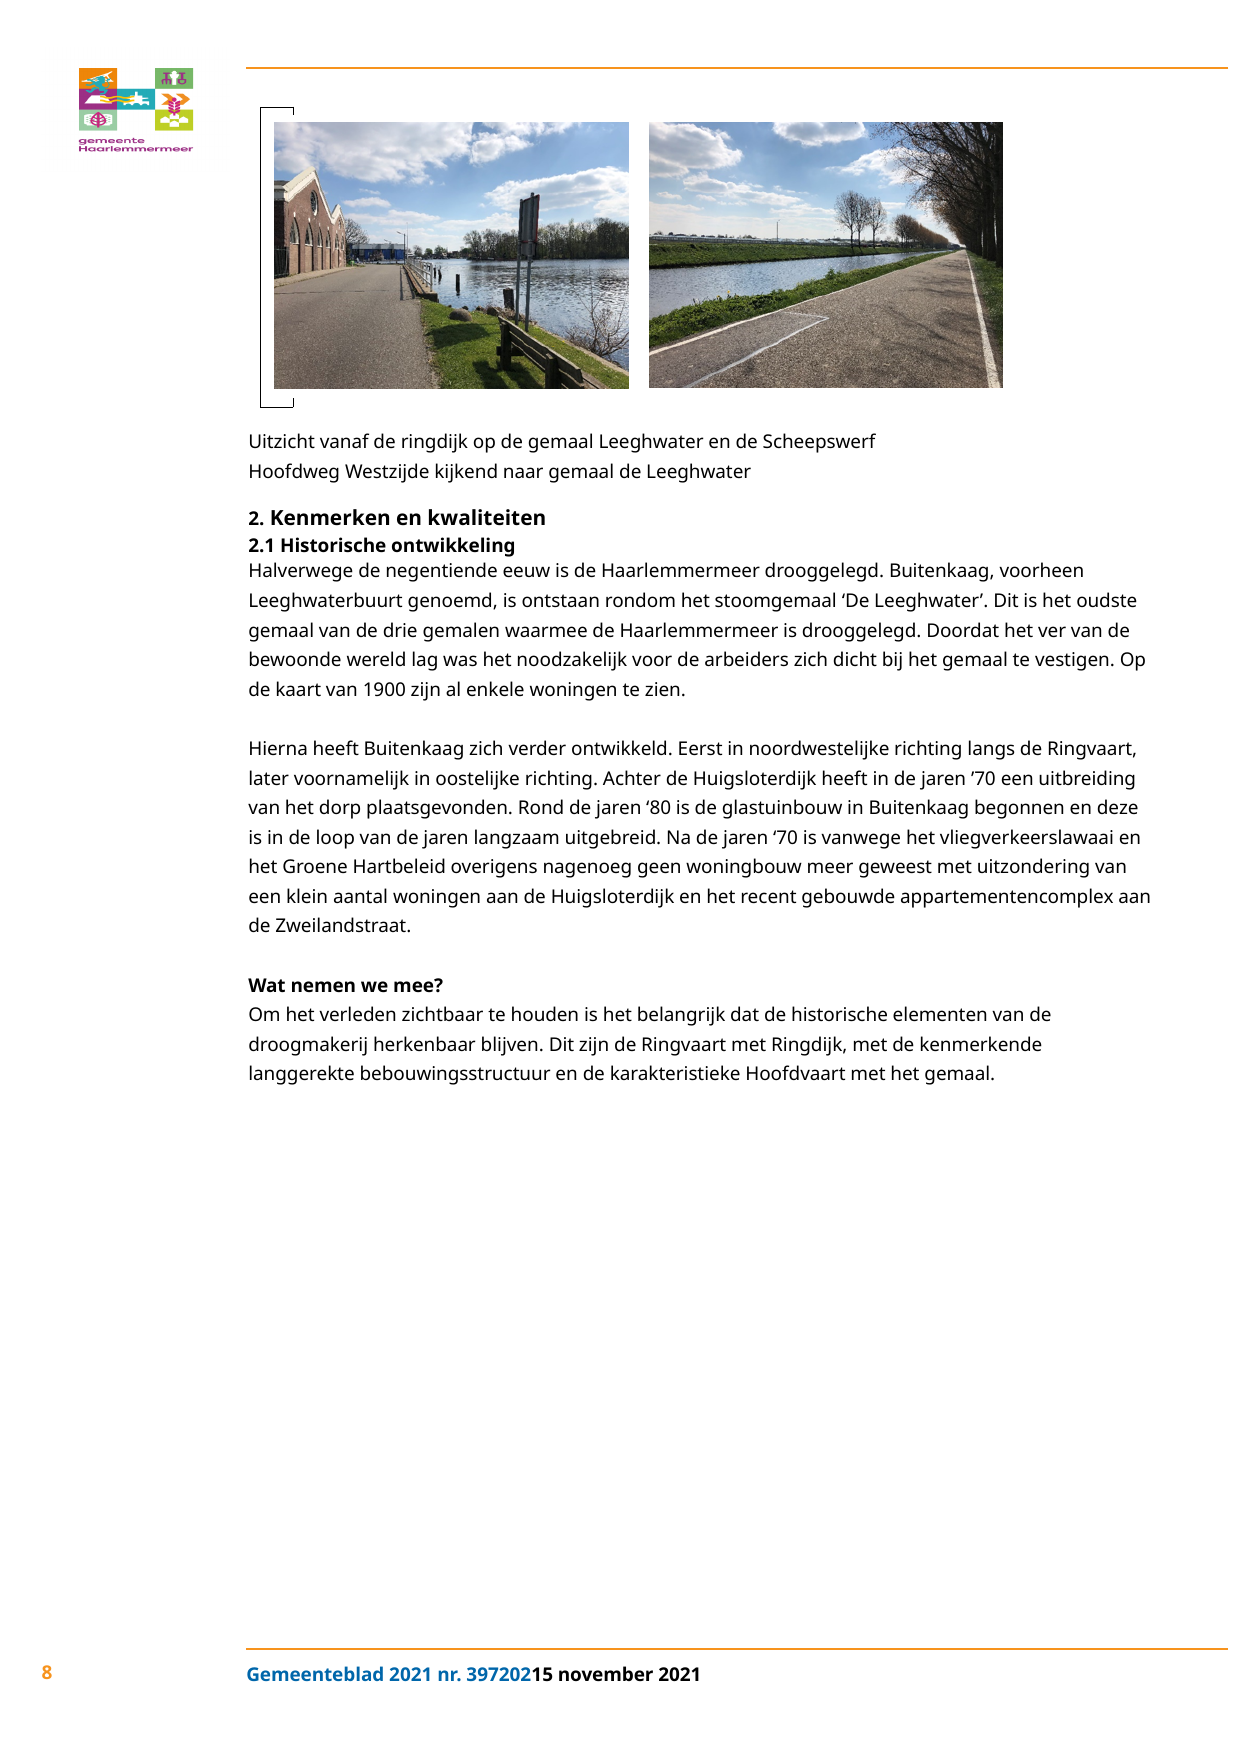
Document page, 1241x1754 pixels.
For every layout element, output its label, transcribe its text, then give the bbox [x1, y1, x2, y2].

text Halverwege de negentiende eeuw is de Haarlemmermeer drooggelegd. Buitenkaag, voorheen Leeghwaterbuurt genoemd, is ontstaan rondom het stoomgemaal ‘De Leeghwater’. Dit is het oudste gemaal van de drie gemalen waarmee de Haarlemmermeer is drooggelegd. Doordat het ver van de bewoonde wereld lag was het noodzakelijk voor de arbeiders zich dicht bij het gemaal te vestigen. Op de kaart van 1900 zijn al enkele woningen te zien. [248, 558, 1152, 702]
picture [268, 115, 1008, 398]
picture [41, 47, 231, 172]
text 2. Kenmerken en kwaliteiten [248, 503, 1152, 532]
text Om het verleden zichtbaar te houden is het belangrijk dat de historische elementen van de droogmakerij herkenbaar blijven. Dit zijn de Ringvaart met Ringdijk, met de kenmerkende langgerekte bebouwingsstructuur en de karakteristieke Hoofdvaart met het gemaal. [248, 1001, 1152, 1086]
text Hoofdweg Westzijde kijkend naar gemaal de Leeghwater [248, 458, 1152, 483]
text Wat nemen we mee? [248, 972, 1152, 997]
text Hierna heeft Buitenkaag zich verder ontwikkeld. Eerst in noordwestelijke richting langs de Ringvaart, later voornamelijk in oostelijke richting. Achter de Huigsloterdijk heeft in de jaren ’70 een uitbreiding van het dorp plaatsgevonden. Rond de jaren ‘80 is de glastuinbouw in Buitenkaag begonnen en deze is in de loop van de jaren langzaam uitgebreid. Na de jaren ‘70 is vanwege het vliegverkeerslawaai en het Groene Hartbeleid overigens nagenoeg geen woningbouw meer geweest met uitzondering van een klein aantal woningen aan de Huigsloterdijk en het recent gebouwde appartementencomplex aan de Zweilandstraat. [248, 735, 1152, 938]
text Uitzicht vanaf de ringdijk op de gemaal Leeghwater en de Scheepswerf [248, 428, 1152, 454]
text 2.1 Historische ontwikkeling [248, 532, 1152, 558]
